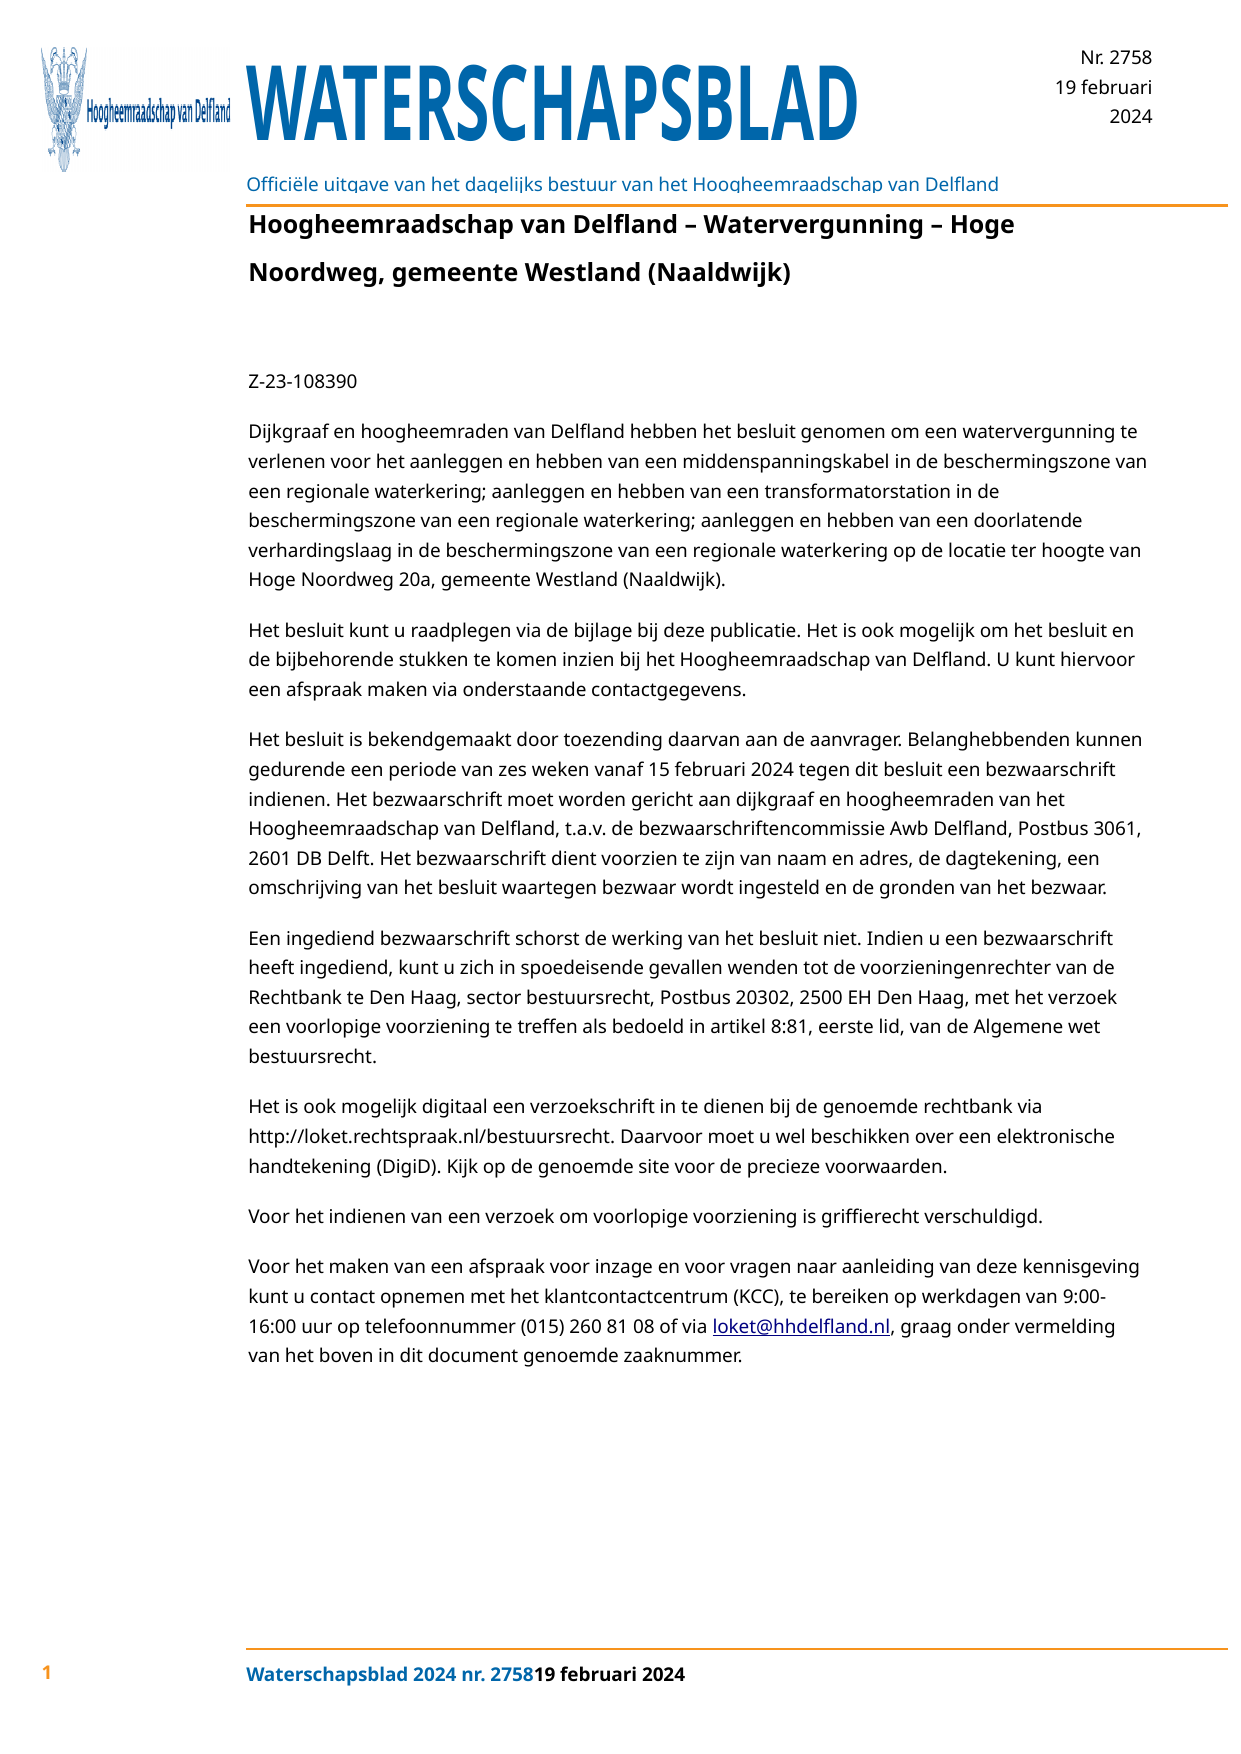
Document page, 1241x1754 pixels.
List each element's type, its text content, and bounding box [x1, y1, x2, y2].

text Het besluit is bekendgemaakt door toezending daarvan aan de aanvrager. Belanghebbenden kunnen gedurende een periode van zes weken vanaf 15 februari 2024 tegen dit besluit een bezwaarschrift indienen. Het bezwaarschrift moet worden gericht aan dijkgraaf en hoogheemraden van het Hoogheemraadschap van Delfland, t.a.v. de bezwaarschriftencommissie Awb Delfland, Postbus 3061, 2601 DB Delft. Het bezwaarschrift dient voorzien te zijn van naam en adres, de dagtekening, een omschrijving van het besluit waartegen bezwaar wordt ingesteld en de gronden van het bezwaar. [248, 727, 1152, 900]
text Het is ook mogelijk digitaal een verzoekschrift in te dienen bij de genoemde rechtbank via http://loket.rechtspraak.nl/bestuursrecht. Daarvoor moet u wel beschikken over een elektronische handtekening (DigiD). Kijk op de genoemde site voor de precieze voorwaarden. [248, 1094, 1152, 1179]
picture [41, 47, 231, 172]
text Hoogheemraadschap van Delfland – Watervergunning – Hoge Noordweg, gemeente Westland (Naaldwijk) [248, 207, 1152, 288]
text Voor het indienen van een verzoek om voorlopige voorziening is griffierecht verschuldigd. [248, 1203, 1152, 1229]
text Een ingediend bezwaarschrift schorst de werking van het besluit niet. Indien u een bezwaarschrift heeft ingediend, kunt u zich in spoedeisende gevallen wenden tot de voorzieningenrechter van de Rechtbank te Den Haag, sector bestuursrecht, Postbus 20302, 2500 EH Den Haag, met het verzoek een voorlopige voorziening te treffen als bedoeld in artikel 8:81, eerste lid, van de Algemene wet bestuursrecht. [248, 925, 1152, 1069]
text Het besluit kunt u raadplegen via de bijlage bij deze publicatie. Het is ook mogelijk om het besluit en de bijbehorende stukken te komen inzien bij het Hoogheemraadschap van Delfland. U kunt hiervoor een afspraak maken via onderstaande contactgegevens. [248, 617, 1152, 702]
text Z-23-108390 [248, 368, 1152, 394]
text Voor het maken van een afspraak voor inzage en voor vragen naar aanleiding van deze kennisgeving kunt u contact opnemen met het klantcontactcentrum (KCC), te bereiken op werkdagen van 9:00-16:00 uur op telefoonnummer (015) 260 81 08 of via loket@hhdelfland.nl, graag onder vermelding van het boven in dit document genoemde zaaknummer. [248, 1254, 1152, 1368]
text Dijkgraaf en hoogheemraden van Delfland hebben het besluit genomen om een watervergunning te verlenen voor het aanleggen en hebben van een middenspanningskabel in de beschermingszone van een regionale waterkering; aanleggen en hebben van een transformatorstation in de beschermingszone van een regionale waterkering; aanleggen en hebben van een doorlatende verhardingslaag in de beschermingszone van een regionale waterkering op de locatie ter hoogte van Hoge Noordweg 20a, gemeente Westland (Naaldwijk). [248, 419, 1152, 592]
